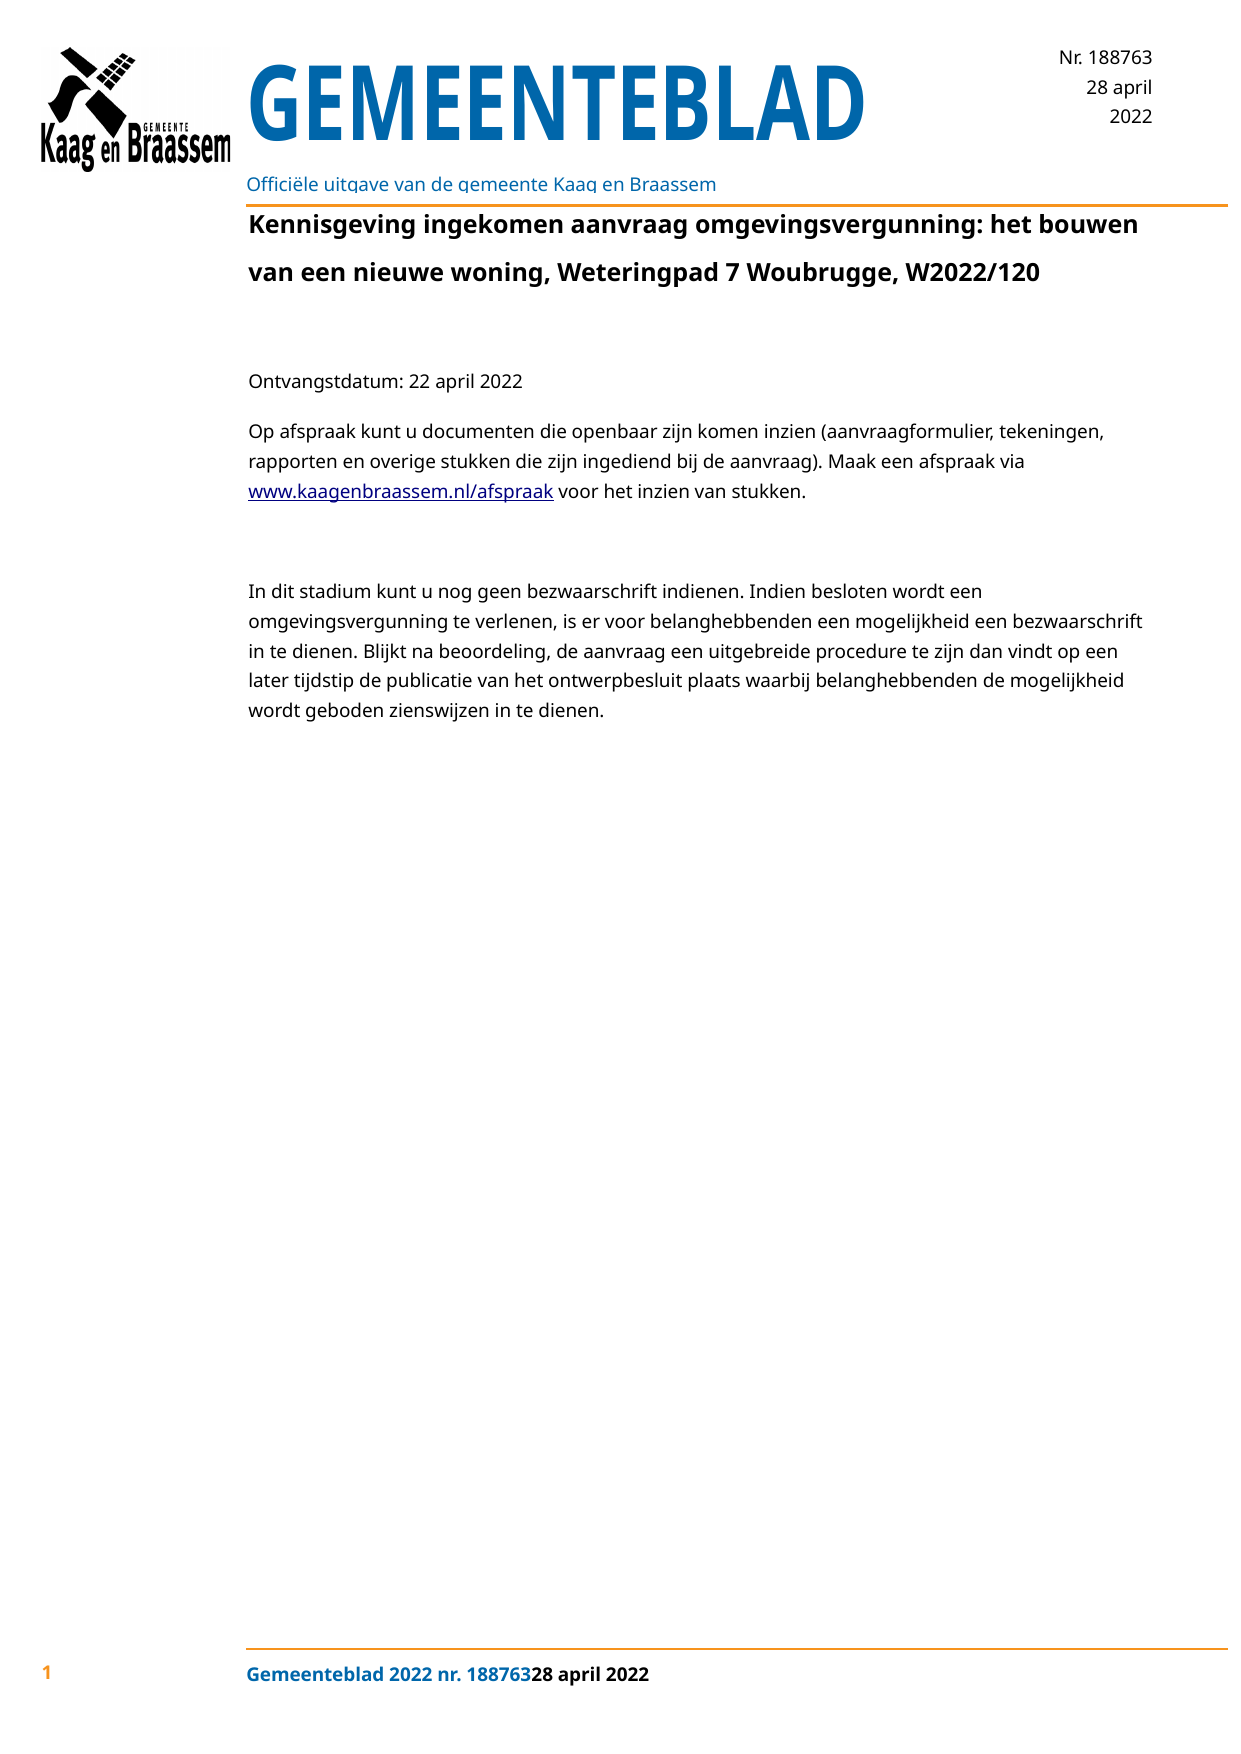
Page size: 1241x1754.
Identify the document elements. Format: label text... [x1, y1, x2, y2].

text Op afspraak kunt u documenten die openbaar zijn komen inzien (aanvraagformulier, tekeningen, rapporten en overige stukken die zijn ingediend bij de aanvraag). Maak een afspraak via www.kaagenbraassem.nl/afspraak voor het inzien van stukken. [248, 419, 1152, 504]
picture [41, 47, 231, 172]
text Kennisgeving ingekomen aanvraag omgevingsvergunning: het bouwen van een nieuwe woning, Weteringpad 7 Woubrugge, W2022/120 [248, 207, 1152, 288]
text In dit stadium kunt u nog geen bezwaarschrift indienen. Indien besloten wordt een omgevingsvergunning te verlenen, is er voor belanghebbenden een mogelijkheid een bezwaarschrift in te dienen. Blijkt na beoordeling, de aanvraag een uitgebreide procedure te zijn dan vindt op een later tijdstip de publicatie van het ontwerpbesluit plaats waarbij belanghebbenden de mogelijkheid wordt geboden zienswijzen in te dienen. [248, 579, 1152, 723]
text Ontvangstdatum: 22 april 2022 [248, 368, 1152, 394]
